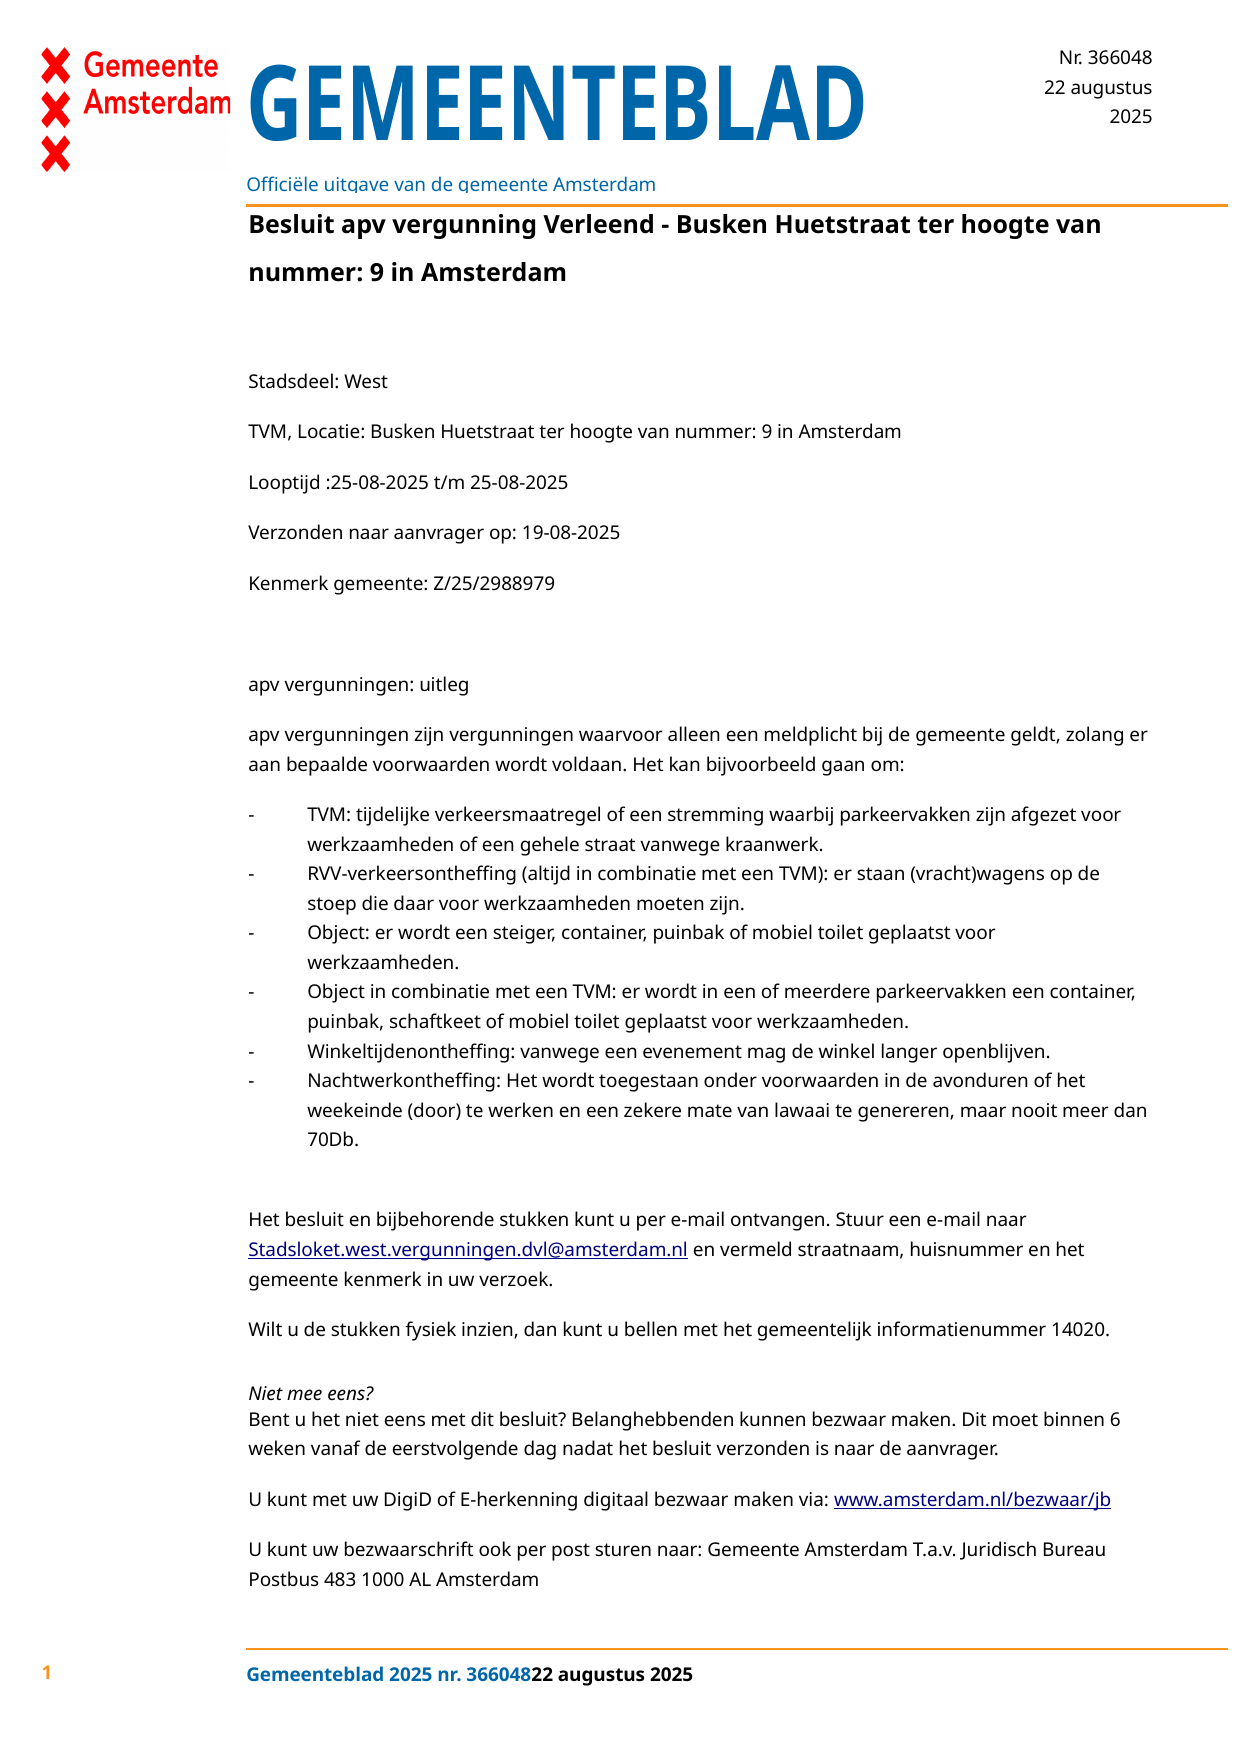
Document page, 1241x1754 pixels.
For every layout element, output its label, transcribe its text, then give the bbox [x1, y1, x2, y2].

text apv vergunningen: uitleg [248, 671, 1152, 697]
text Het besluit en bijbehorende stukken kunt u per e-mail ontvangen. Stuur een e-mail naar Stadsloket.west.vergunningen.dvl@amsterdam.nl en vermeld straatnaam, huisnummer en het gemeente kenmerk in uw verzoek. [248, 1207, 1152, 1292]
text TVM, Locatie: Busken Huetstraat ter hoogte van nummer: 9 in Amsterdam [248, 419, 1152, 444]
text U kunt met uw DigiD of E-herkenning digitaal bezwaar maken via: www.amsterdam.nl/bezwaar/jb [248, 1486, 1152, 1512]
text Verzonden naar aanvrager op: 19-08-2025 [248, 519, 1152, 545]
list Object in combinatie met een TVM: er wordt in een of meerdere parkeervakken een container, puinbak, schaftkeet of mobiel toilet geplaatst voor werkzaamheden. [248, 979, 1152, 1034]
list Nachtwerkontheffing: Het wordt toegestaan onder voorwaarden in de avonduren of het weekeinde (door) te werken en een zekere mate van lawaai te genereren, maar nooit meer dan 70Db. [248, 1067, 1152, 1152]
text Wilt u de stukken fysiek inzien, dan kunt u bellen met het gemeentelijk informatienummer 14020. [248, 1316, 1152, 1342]
text Besluit apv vergunning Verleend - Busken Huetstraat ter hoogte van nummer: 9 in Amsterdam [248, 207, 1152, 288]
text Niet mee eens? [248, 1380, 1152, 1406]
picture [41, 47, 231, 172]
list Object: er wordt een steiger, container, puinbak of mobiel toilet geplaatst voor werkzaamheden. [248, 919, 1152, 975]
list RVV-verkeersontheffing (altijd in combinatie met een TVM): er staan (vracht)wagens op de stoep die daar voor werkzaamheden moeten zijn. [248, 860, 1152, 916]
text apv vergunningen zijn vergunningen waarvoor alleen een meldplicht bij de gemeente geldt, zolang er aan bepaalde voorwaarden wordt voldaan. Het kan bijvoorbeeld gaan om: [248, 721, 1152, 777]
text Looptijd :25-08-2025 t/m 25-08-2025 [248, 469, 1152, 495]
list TVM: tijdelijke verkeersmaatregel of een stremming waarbij parkeervakken zijn afgezet voor werkzaamheden of een gehele straat vanwege kraanwerk. [248, 801, 1152, 857]
list Winkeltijdenontheffing: vanwege een evenement mag de winkel langer openblijven. [248, 1038, 1152, 1064]
text Bent u het niet eens met dit besluit? Belanghebbenden kunnen bezwaar maken. Dit moet binnen 6 weken vanaf de eerstvolgende dag nadat het besluit verzonden is naar de aanvrager. [248, 1406, 1152, 1461]
text Kenmerk gemeente: Z/25/2988979 [248, 570, 1152, 596]
text Stadsdeel: West [248, 368, 1152, 394]
text U kunt uw bezwaarschrift ook per post sturen naar: Gemeente Amsterdam T.a.v. Juridisch Bureau Postbus 483 1000 AL Amsterdam [248, 1536, 1152, 1592]
